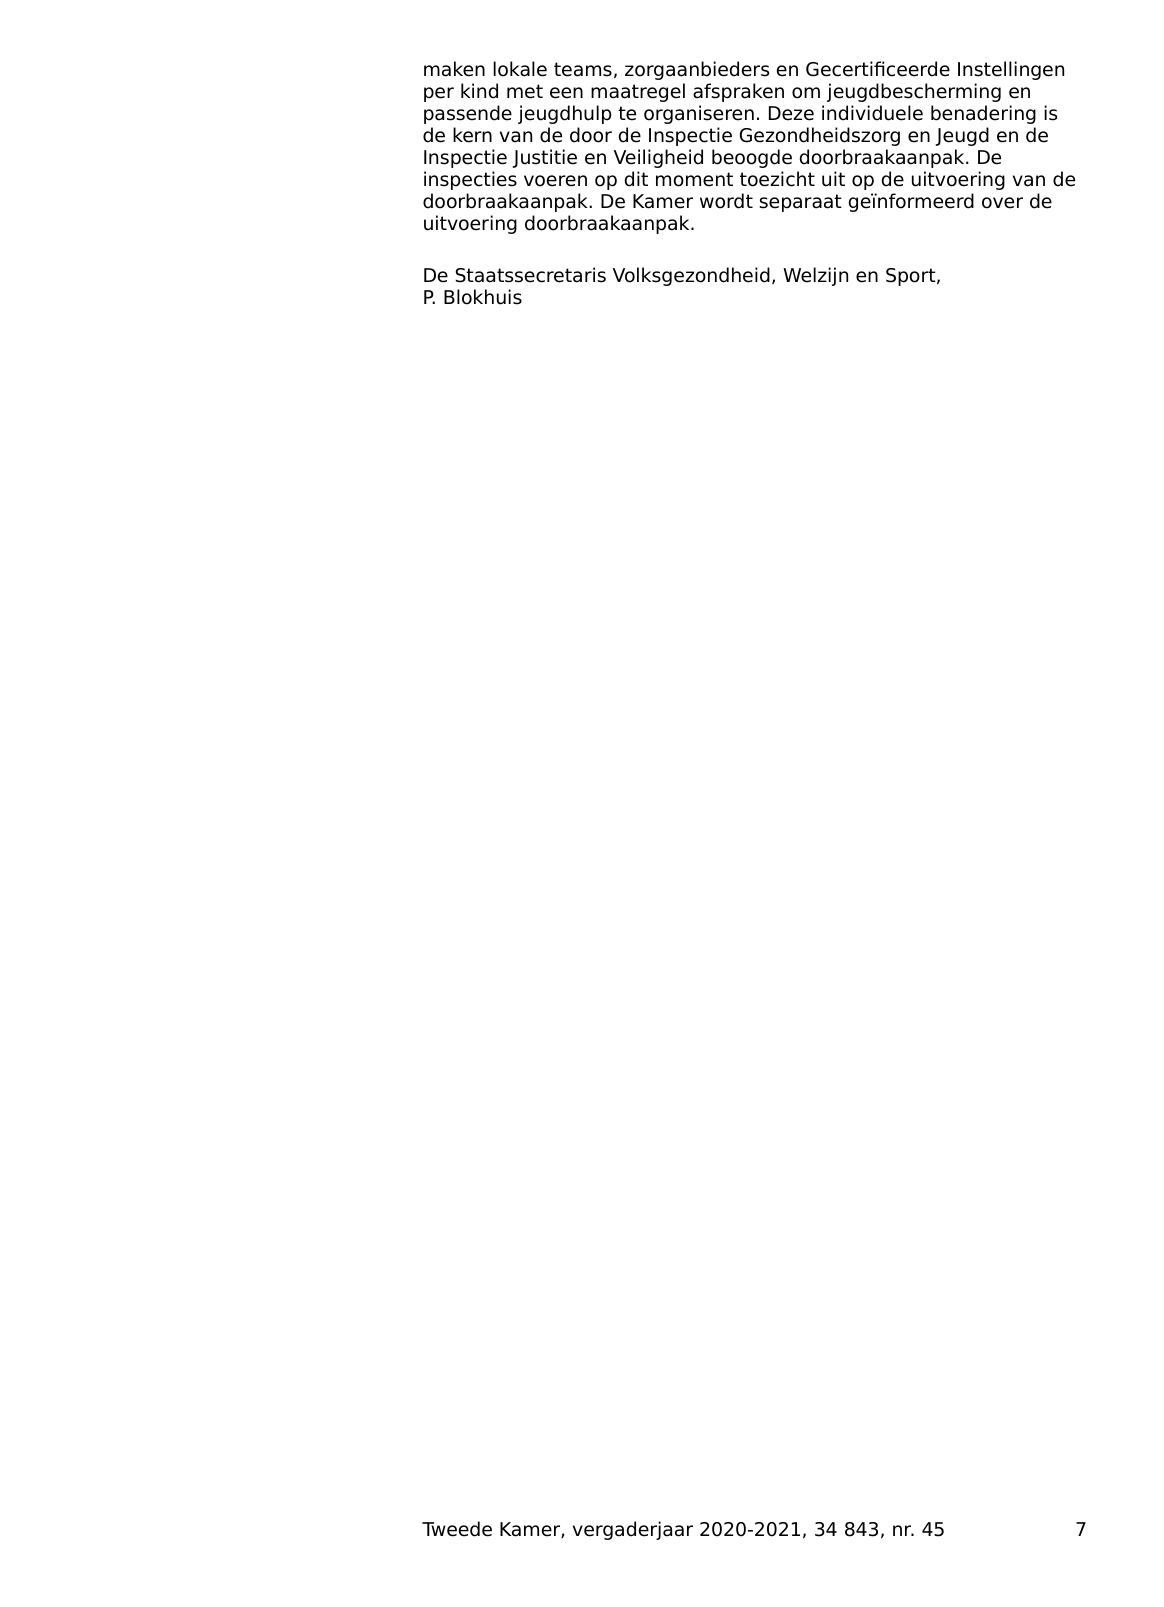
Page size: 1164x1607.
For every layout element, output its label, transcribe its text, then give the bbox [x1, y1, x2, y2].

text De Staatssecretaris Volksgezondheid, Welzijn en Sport, P. Blokhuis [422, 265, 1087, 309]
text maken lokale teams, zorgaanbieders en Gecertificeerde Instellingen per kind met een maatregel afspraken om jeugdbescherming en passende jeugdhulp te organiseren. Deze individuele benadering is de kern van de door de Inspectie Gezondheidszorg en Jeugd en de Inspectie Justitie en Veiligheid beoogde doorbraakaanpak. De inspecties voeren op dit moment toezicht uit op de uitvoering van de doorbraakaanpak. De Kamer wordt separaat geïnformeerd over de uitvoering doorbraakaanpak. [422, 59, 1087, 235]
